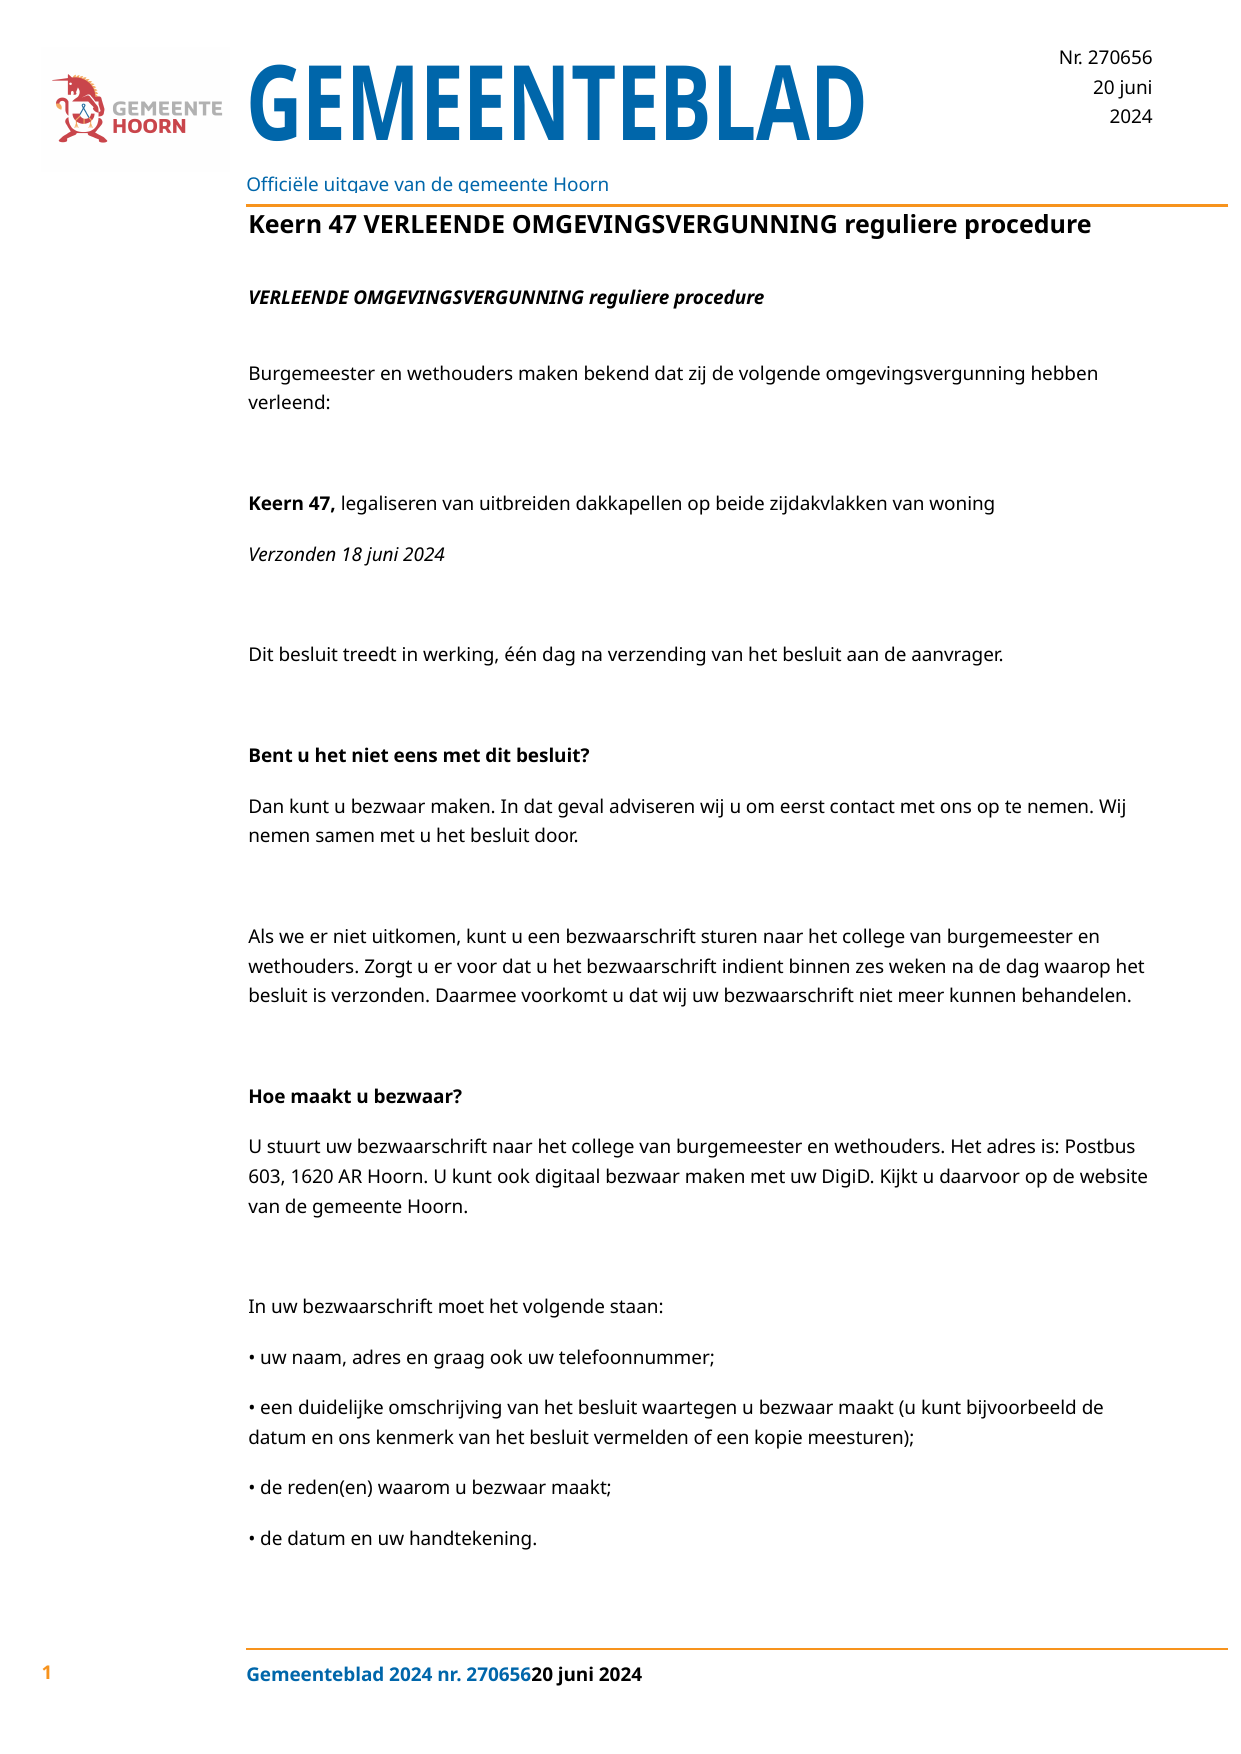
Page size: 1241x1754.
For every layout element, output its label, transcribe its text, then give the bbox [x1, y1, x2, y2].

text • een duidelijke omschrijving van het besluit waartegen u bezwaar maakt (u kunt bijvoorbeeld de datum en ons kenmerk van het besluit vermelden of een kopie meesturen); [248, 1394, 1152, 1450]
text Dit besluit treedt in werking, één dag na verzending van het besluit aan de aanvrager. [248, 642, 1152, 667]
text In uw bezwaarschrift moet het volgende staan: [248, 1294, 1152, 1319]
text Keern 47, legaliseren van uitbreiden dakkapellen op beide zijdakvlakken van woning [248, 490, 1152, 516]
text U stuurt uw bezwaarschrift naar het college van burgemeester en wethouders. Het adres is: Postbus 603, 1620 AR Hoorn. U kunt ook digitaal bezwaar maken met uw DigiD. Kijkt u daarvoor op de website van de gemeente Hoorn. [248, 1134, 1152, 1219]
text Dan kunt u bezwaar maken. In dat geval adviseren wij u om eerst contact met ons op te nemen. Wij nemen samen met u het besluit door. [248, 793, 1152, 848]
picture [41, 47, 231, 172]
text Hoe maakt u bezwaar? [248, 1083, 1152, 1109]
text Keern 47 VERLEENDE OMGEVINGSVERGUNNING reguliere procedure [248, 207, 1152, 241]
text Verzonden 18 juni 2024 [248, 541, 1152, 567]
text • de datum en uw handtekening. [248, 1525, 1152, 1551]
text Bent u het niet eens met dit besluit? [248, 742, 1152, 768]
text • uw naam, adres en graag ook uw telefoonnummer; [248, 1344, 1152, 1370]
text • de reden(en) waarom u bezwaar maakt; [248, 1474, 1152, 1500]
text VERLEENDE OMGEVINGSVERGUNNING reguliere procedure [248, 284, 1152, 309]
text Burgemeester en wethouders maken bekend dat zij de volgende omgevingsvergunning hebben verleend: [248, 360, 1152, 415]
text Als we er niet uitkomen, kunt u een bezwaarschrift sturen naar het college van burgemeester en wethouders. Zorgt u er voor dat u het bezwaarschrift indient binnen zes weken na de dag waarop het besluit is verzonden. Daarmee voorkomt u dat wij uw bezwaarschrift niet meer kunnen behandelen. [248, 923, 1152, 1008]
